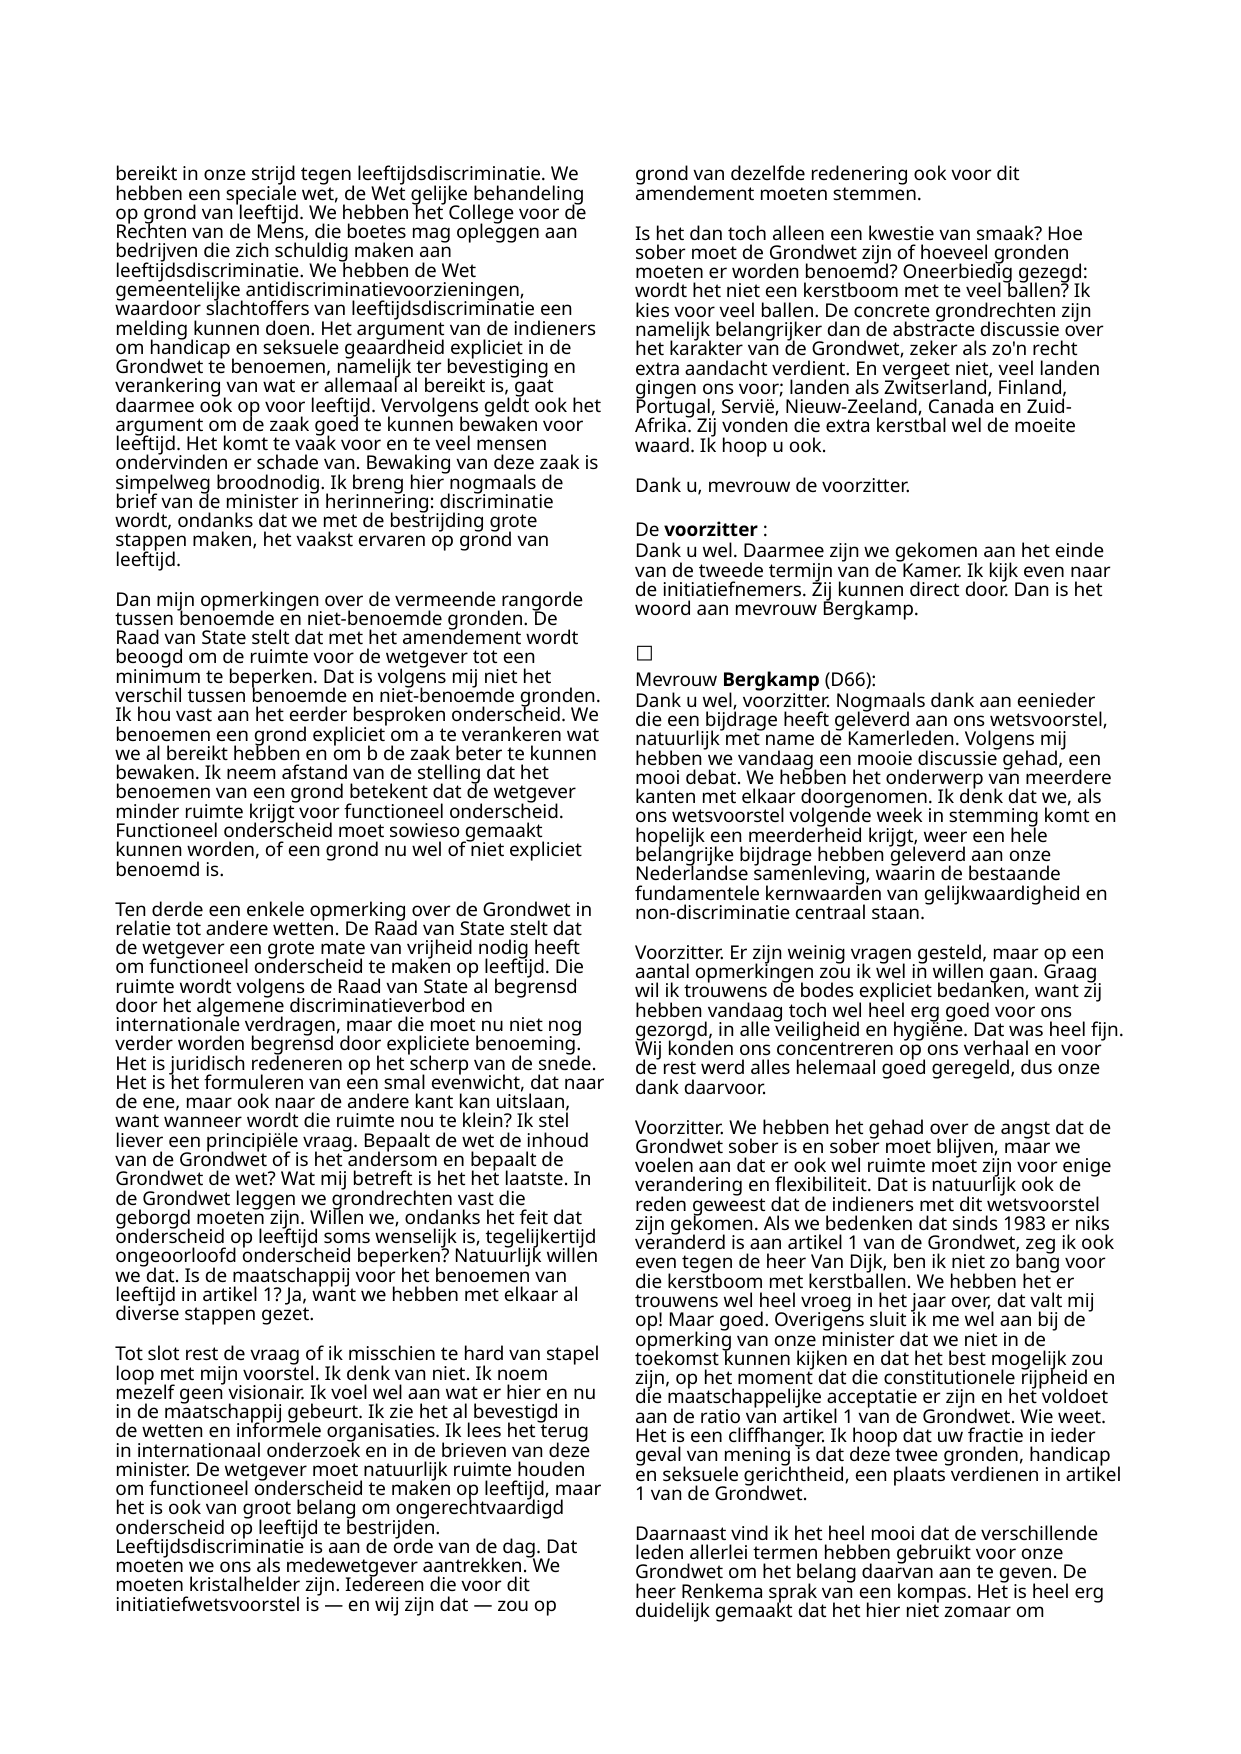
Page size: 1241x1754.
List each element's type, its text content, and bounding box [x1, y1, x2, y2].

text Is het dan toch alleen een kwestie van smaak? Hoe sober moet de Grondwet zijn of hoeveel gronden moeten er worden benoemd? Oneerbiedig gezegd: wordt het niet een kerstboom met te veel ballen? Ik kies voor veel ballen. De concrete grondrechten zijn namelijk belangrijker dan de abstracte discussie over het karakter van de Grondwet, zeker als zo'n recht extra aandacht verdient. En vergeet niet, veel landen gingen ons voor; landen als Zwitserland, Finland, Portugal, Servië, Nieuw-Zeeland, Canada en Zuid-Afrika. Zij vonden die extra kerstbal wel de moeite waard. Ik hoop u ook. [635, 224, 1125, 456]
text Tot slot rest de vraag of ik misschien te hard van stapel loop met mijn voorstel. Ik denk van niet. Ik noem mezelf geen visionair. Ik voel wel aan wat er hier en nu in de maatschappij gebeurt. Ik zie het al bevestigd in de wetten en informele organisaties. Ik lees het terug in internationaal onderzoek en in de brieven van deze minister. De wetgever moet natuurlijk ruimte houden om functioneel onderscheid te maken op leeftijd, maar het is ook van groot belang om ongerechtvaardigd onderscheid op leeftijd te bestrijden. Leeftijdsdiscriminatie is aan de orde van de dag. Dat moeten we ons als medewetgever aantrekken. We moeten kristalhelder zijn. Iedereen die voor dit initiatiefwetsvoorstel is — en wij zijn dat — zou op [115, 1345, 605, 1615]
text Dank u, mevrouw de voorzitter. [635, 477, 1125, 496]
text grond van dezelfde redenering ook voor dit amendement moeten stemmen. [635, 165, 1125, 204]
text ⬜ [635, 640, 1125, 666]
text De voorzitter : [635, 517, 1125, 542]
text Dan mijn opmerkingen over de vermeende rangorde tussen benoemde en niet-benoemde gronden. De Raad van State stelt dat met het amendement wordt beoogd om de ruimte voor de wetgever tot een minimum te beperken. Dat is volgens mij niet het verschil tussen benoemde en niet-benoemde gronden. Ik hou vast aan het eerder besproken onderscheid. We benoemen een grond expliciet om a te verankeren wat we al bereikt hebben en om b de zaak beter te kunnen bewaken. Ik neem afstand van de stelling dat het benoemen van een grond betekent dat de wetgever minder ruimte krijgt voor functioneel onderscheid. Functioneel onderscheid moet sowieso gemaakt kunnen worden, of een grond nu wel of niet expliciet benoemd is. [115, 591, 605, 880]
text Voorzitter. We hebben het gehad over de angst dat de Grondwet sober is en sober moet blijven, maar we voelen aan dat er ook wel ruimte moet zijn voor enige verandering en flexibiliteit. Dat is natuurlijk ook de reden geweest dat de indieners met dit wetsvoorstel zijn gekomen. Als we bedenken dat sinds 1983 er niks veranderd is aan artikel 1 van de Grondwet, zeg ik ook even tegen de heer Van Dijk, ben ik niet zo bang voor die kerstboom met kerstballen. We hebben het er trouwens wel heel vroeg in het jaar over, dat valt mij op! Maar goed. Overigens sluit ik me wel aan bij de opmerking van onze minister dat we niet in de toekomst kunnen kijken en dat het best mogelijk zou zijn, op het moment dat die constitutionele rijpheid en die maatschappelijke acceptatie er zijn en het voldoet aan de ratio van artikel 1 van de Grondwet. Wie weet. Het is een cliffhanger. Ik hoop dat uw fractie in ieder geval van mening is dat deze twee gronden, handicap en seksuele gerichtheid, een plaats verdienen in artikel 1 van de Grondwet. [635, 1119, 1125, 1504]
text Dank u wel. Daarmee zijn we gekomen aan het einde van de tweede termijn van de Kamer. Ik kijk even naar de initiatiefnemers. Zij kunnen direct door. Dan is het woord aan mevrouw Bergkamp. [635, 542, 1125, 619]
text bereikt in onze strijd tegen leeftijdsdiscriminatie. We hebben een speciale wet, de Wet gelijke behandeling op grond van leeftijd. We hebben het College voor de Rechten van de Mens, die boetes mag opleggen aan bedrijven die zich schuldig maken aan leeftijdsdiscriminatie. We hebben de Wet gemeentelijke antidiscriminatievoorzieningen, waardoor slachtoffers van leeftijdsdiscriminatie een melding kunnen doen. Het argument van de indieners om handicap en seksuele geaardheid expliciet in de Grondwet te benoemen, namelijk ter bevestiging en verankering van wat er allemaal al bereikt is, gaat daarmee ook op voor leeftijd. Vervolgens geldt ook het argument om de zaak goed te kunnen bewaken voor leeftijd. Het komt te vaak voor en te veel mensen ondervinden er schade van. Bewaking van deze zaak is simpelweg broodnodig. Ik breng hier nogmaals de brief van de minister in herinnering: discriminatie wordt, ondanks dat we met de bestrijding grote stappen maken, het vaakst ervaren op grond van leeftijd. [115, 165, 605, 570]
text Voorzitter. Er zijn weinig vragen gesteld, maar op een aantal opmerkingen zou ik wel in willen gaan. Graag wil ik trouwens de bodes expliciet bedanken, want zij hebben vandaag toch wel heel erg goed voor ons gezorgd, in alle veiligheid en hygiëne. Dat was heel fijn. Wij konden ons concentreren op ons verhaal en voor de rest werd alles helemaal goed geregeld, dus onze dank daarvoor. [635, 944, 1125, 1098]
text Daarnaast vind ik het heel mooi dat de verschillende leden allerlei termen hebben gebruikt voor onze Grondwet om het belang daarvan aan te geven. De heer Renkema sprak van een kompas. Het is heel erg duidelijk gemaakt dat het hier niet zomaar om [635, 1525, 1125, 1621]
text Dank u wel, voorzitter. Nogmaals dank aan eenieder die een bijdrage heeft geleverd aan ons wetsvoorstel, natuurlijk met name de Kamerleden. Volgens mij hebben we vandaag een mooie discussie gehad, een mooi debat. We hebben het onderwerp van meerdere kanten met elkaar doorgenomen. Ik denk dat we, als ons wetsvoorstel volgende week in stemming komt en hopelijk een meerderheid krijgt, weer een hele belangrijke bijdrage hebben geleverd aan onze Nederlandse samenleving, waarin de bestaande fundamentele kernwaarden van gelijkwaardigheid en non-discriminatie centraal staan. [635, 692, 1125, 923]
text Ten derde een enkele opmerking over de Grondwet in relatie tot andere wetten. De Raad van State stelt dat de wetgever een grote mate van vrijheid nodig heeft om functioneel onderscheid te maken op leeftijd. Die ruimte wordt volgens de Raad van State al begrensd door het algemene discriminatieverbod en internationale verdragen, maar die moet nu niet nog verder worden begrensd door expliciete benoeming. Het is juridisch redeneren op het scherp van de snede. Het is het formuleren van een smal evenwicht, dat naar de ene, maar ook naar de andere kant kan uitslaan, want wanneer wordt die ruimte nou te klein? Ik stel liever een principiële vraag. Bepaalt de wet de inhoud van de Grondwet of is het andersom en bepaalt de Grondwet de wet? Wat mij betreft is het het laatste. In de Grondwet leggen we grondrechten vast die geborgd moeten zijn. Willen we, ondanks het feit dat onderscheid op leeftijd soms wenselijk is, tegelijkertijd ongeoorloofd onderscheid beperken? Natuurlijk willen we dat. Is de maatschappij voor het benoemen van leeftijd in artikel 1? Ja, want we hebben met elkaar al diverse stappen gezet. [115, 901, 605, 1324]
text Mevrouw Bergkamp (D66): [635, 666, 1125, 692]
